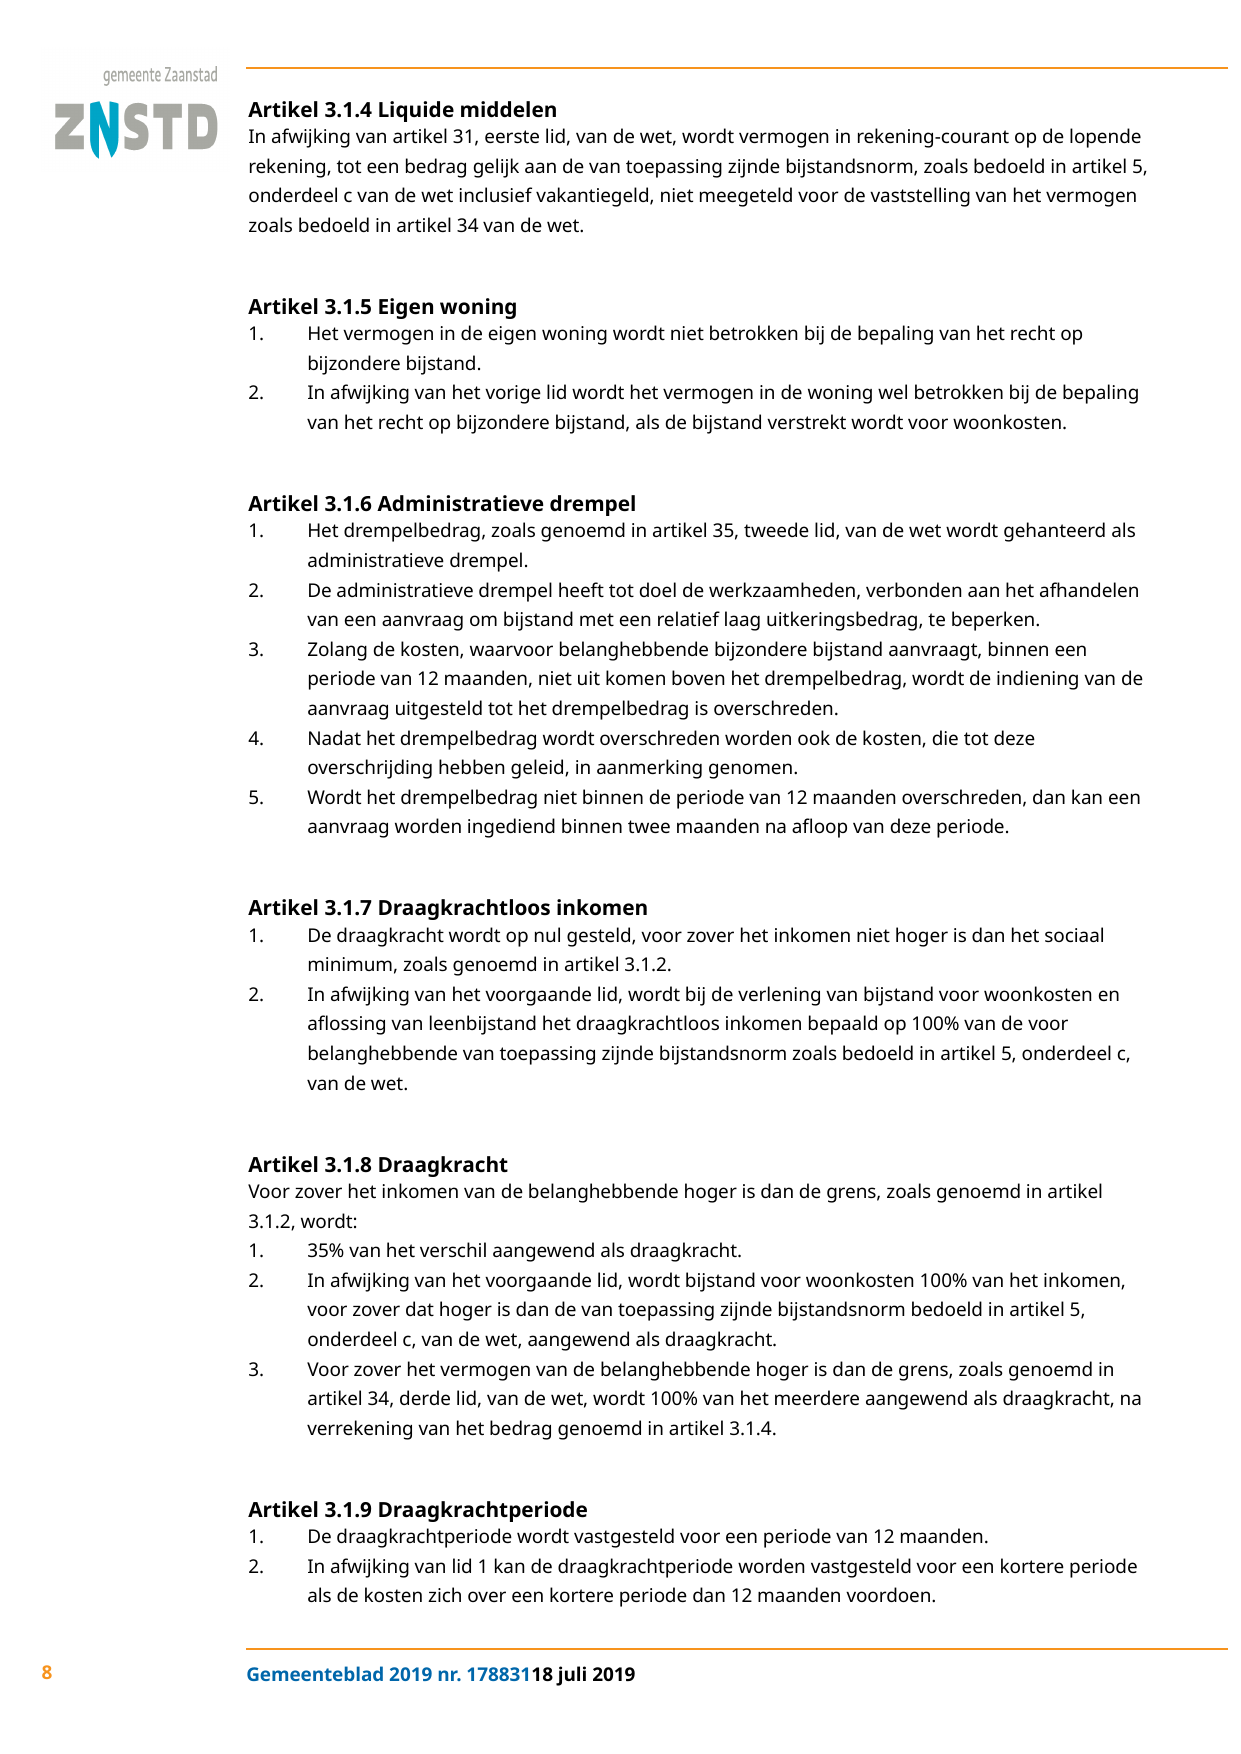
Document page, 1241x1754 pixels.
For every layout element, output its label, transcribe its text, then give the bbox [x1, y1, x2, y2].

text Artikel 3.1.7 Draagkrachtloos inkomen [248, 893, 1152, 922]
list In afwijking van het vorige lid wordt het vermogen in de woning wel betrokken bij de bepaling van het recht op bijzondere bijstand, als de bijstand verstrekt wordt voor woonkosten. [248, 379, 1152, 435]
list Wordt het drempelbedrag niet binnen de periode van 12 maanden overschreden, dan kan een aanvraag worden ingediend binnen twee maanden na afloop van deze periode. [248, 784, 1152, 839]
text Artikel 3.1.6 Administratieve drempel [248, 489, 1152, 518]
list In afwijking van het voorgaande lid, wordt bijstand voor woonkosten 100% van het inkomen, voor zover dat hoger is dan de van toepassing zijnde bijstandsnorm bedoeld in artikel 5, onderdeel c, van de wet, aangewend als draagkracht. [248, 1267, 1152, 1352]
list Zolang de kosten, waarvoor belanghebbende bijzondere bijstand aanvraagt, binnen een periode van 12 maanden, niet uit komen boven het drempelbedrag, wordt de indiening van de aanvraag uitgesteld tot het drempelbedrag is overschreden. [248, 636, 1152, 721]
list Het vermogen in de eigen woning wordt niet betrokken bij de bepaling van het recht op bijzondere bijstand. [248, 320, 1152, 376]
text In afwijking van artikel 31, eerste lid, van de wet, wordt vermogen in rekening-courant op de lopende rekening, tot een bedrag gelijk aan de van toepassing zijnde bijstandsnorm, zoals bedoeld in artikel 5, onderdeel c van de wet inclusief vakantiegeld, niet meegeteld voor de vaststelling van het vermogen zoals bedoeld in artikel 34 van de wet. [248, 123, 1152, 238]
text Artikel 3.1.8 Draagkracht [248, 1150, 1152, 1178]
text Artikel 3.1.5 Eigen woning [248, 292, 1152, 320]
list In afwijking van het voorgaande lid, wordt bij de verlening van bijstand voor woonkosten en aflossing van leenbijstand het draagkrachtloos inkomen bepaald op 100% van de voor belanghebbende van toepassing zijnde bijstandsnorm zoals bedoeld in artikel 5, onderdeel c, van de wet. [248, 981, 1152, 1096]
text Artikel 3.1.9 Draagkrachtperiode [248, 1495, 1152, 1523]
list In afwijking van lid 1 kan de draagkrachtperiode worden vastgesteld voor een kortere periode als de kosten zich over een kortere periode dan 12 maanden voordoen. [248, 1553, 1152, 1608]
text Artikel 3.1.4 Liquide middelen [248, 95, 1152, 123]
list De draagkrachtperiode wordt vastgesteld voor een periode van 12 maanden. [248, 1523, 1152, 1549]
list Het drempelbedrag, zoals genoemd in artikel 35, tweede lid, van de wet wordt gehanteerd als administratieve drempel. [248, 518, 1152, 573]
list Voor zover het vermogen van de belanghebbende hoger is dan de grens, zoals genoemd in artikel 34, derde lid, van de wet, wordt 100% van het meerdere aangewend als draagkracht, na verrekening van het bedrag genoemd in artikel 3.1.4. [248, 1356, 1152, 1441]
picture [41, 47, 231, 172]
list De administratieve drempel heeft tot doel de werkzaamheden, verbonden aan het afhandelen van een aanvraag om bijstand met een relatief laag uitkeringsbedrag, te beperken. [248, 577, 1152, 632]
list 35% van het verschil aangewend als draagkracht. [248, 1237, 1152, 1263]
list Nadat het drempelbedrag wordt overschreden worden ook de kosten, die tot deze overschrijding hebben geleid, in aanmerking genomen. [248, 725, 1152, 780]
text Voor zover het inkomen van de belanghebbende hoger is dan de grens, zoals genoemd in artikel 3.1.2, wordt: [248, 1178, 1152, 1233]
list De draagkracht wordt op nul gesteld, voor zover het inkomen niet hoger is dan het sociaal minimum, zoals genoemd in artikel 3.1.2. [248, 922, 1152, 977]
